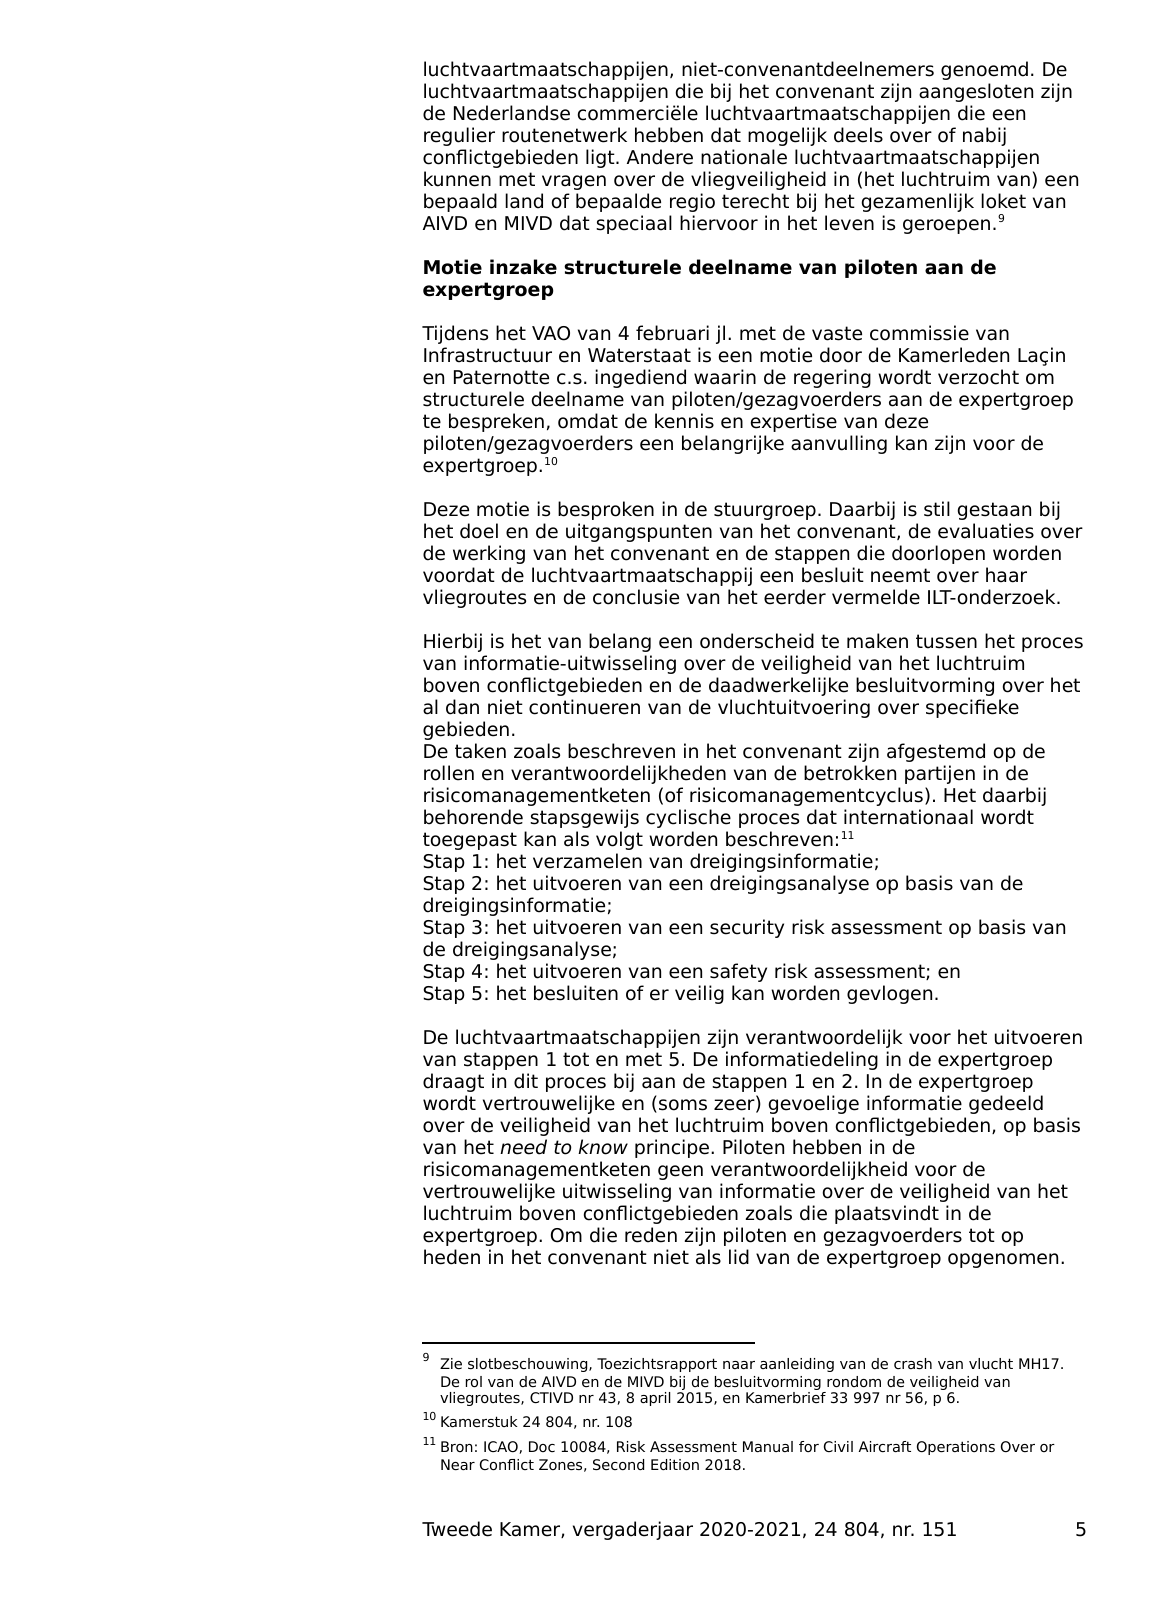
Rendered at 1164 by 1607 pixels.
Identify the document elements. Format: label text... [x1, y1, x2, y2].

text De luchtvaartmaatschappijen zijn verantwoordelijk voor het uitvoeren van stappen 1 tot en met 5. De informatiedeling in de expertgroep draagt in dit proces bij aan de stappen 1 en 2. In de expertgroep wordt vertrouwelijke en (soms zeer) gevoelige informatie gedeeld over de veiligheid van het luchtruim boven conflictgebieden, op basis van het need to know principe. Piloten hebben in de risicomanagementketen geen verantwoordelijkheid voor de vertrouwelijke uitwisseling van informatie over de veiligheid van het luchtruim boven conflictgebieden zoals die plaatsvindt in de expertgroep. Om die reden zijn piloten en gezagvoerders tot op heden in het convenant niet als lid van de expertgroep opgenomen. [422, 1027, 1087, 1269]
text De taken zoals beschreven in het convenant zijn afgestemd op de rollen en verantwoordelijkheden van de betrokken partijen in de risicomanagementketen (of risicomanagementcyclus). Het daarbij behorende stapsgewijs cyclische proces dat internationaal wordt toegepast kan als volgt worden beschreven: [422, 741, 1087, 851]
text Stap 3: het uitvoeren van een security risk assessment op basis van de dreigingsanalyse; [422, 917, 1087, 961]
text Bron: ICAO, Doc 10084, Risk Assessment Manual for Civil Aircraft Operations Over or Near Conflict Zones, Second Edition 2018. [422, 1435, 1087, 1474]
text luchtvaartmaatschappijen, niet-convenantdeelnemers genoemd. De luchtvaartmaatschappijen die bij het convenant zijn aangesloten zijn de Nederlandse commerciële luchtvaartmaatschappijen die een regulier routenetwerk hebben dat mogelijk deels over of nabij conflictgebieden ligt. Andere nationale luchtvaartmaatschappijen kunnen met vragen over de vliegveiligheid in (het luchtruim van) een bepaald land of bepaalde regio terecht bij het gezamenlijk loket van AIVD en MIVD dat speciaal hiervoor in het leven is geroepen. [422, 59, 1087, 235]
text Stap 2: het uitvoeren van een dreigingsanalyse op basis van de dreigingsinformatie; [422, 873, 1087, 917]
text Stap 5: het besluiten of er veilig kan worden gevlogen. [422, 983, 1087, 1005]
subtitle Motie inzake structurele deelname van piloten aan de expertgroep [422, 257, 1087, 301]
text Stap 4: het uitvoeren van een safety risk assessment; en [422, 961, 1087, 983]
text Deze motie is besproken in de stuurgroep. Daarbij is stil gestaan bij het doel en de uitgangspunten van het convenant, de evaluaties over de werking van het convenant en de stappen die doorlopen worden voordat de luchtvaartmaatschappij een besluit neemt over haar vliegroutes en de conclusie van het eerder vermelde ILT-onderzoek. [422, 499, 1087, 609]
text Tijdens het VAO van 4 februari jl. met de vaste commissie van Infrastructuur en Waterstaat is een motie door de Kamerleden Laçin en Paternotte c.s. ingediend waarin de regering wordt verzocht om structurele deelname van piloten/gezagvoerders aan de expertgroep te bespreken, omdat de kennis en expertise van deze piloten/gezagvoerders een belangrijke aanvulling kan zijn voor de expertgroep. [422, 323, 1087, 477]
text Stap 1: het verzamelen van dreigingsinformatie; [422, 851, 1087, 873]
text Zie slotbeschouwing, Toezichtsrapport naar aanleiding van de crash van vlucht MH17. De rol van de AIVD en de MIVD bij de besluitvorming rondom de veiligheid van vliegroutes, CTIVD nr 43, 8 april 2015, en Kamerbrief 33 997 nr 56, p 6. [422, 1352, 1087, 1407]
text Hierbij is het van belang een onderscheid te maken tussen het proces van informatie-uitwisseling over de veiligheid van het luchtruim boven conflictgebieden en de daadwerkelijke besluitvorming over het al dan niet continueren van de vluchtuitvoering over specifieke gebieden. [422, 631, 1087, 741]
text Kamerstuk 24 804, nr. 108 [422, 1410, 1087, 1432]
